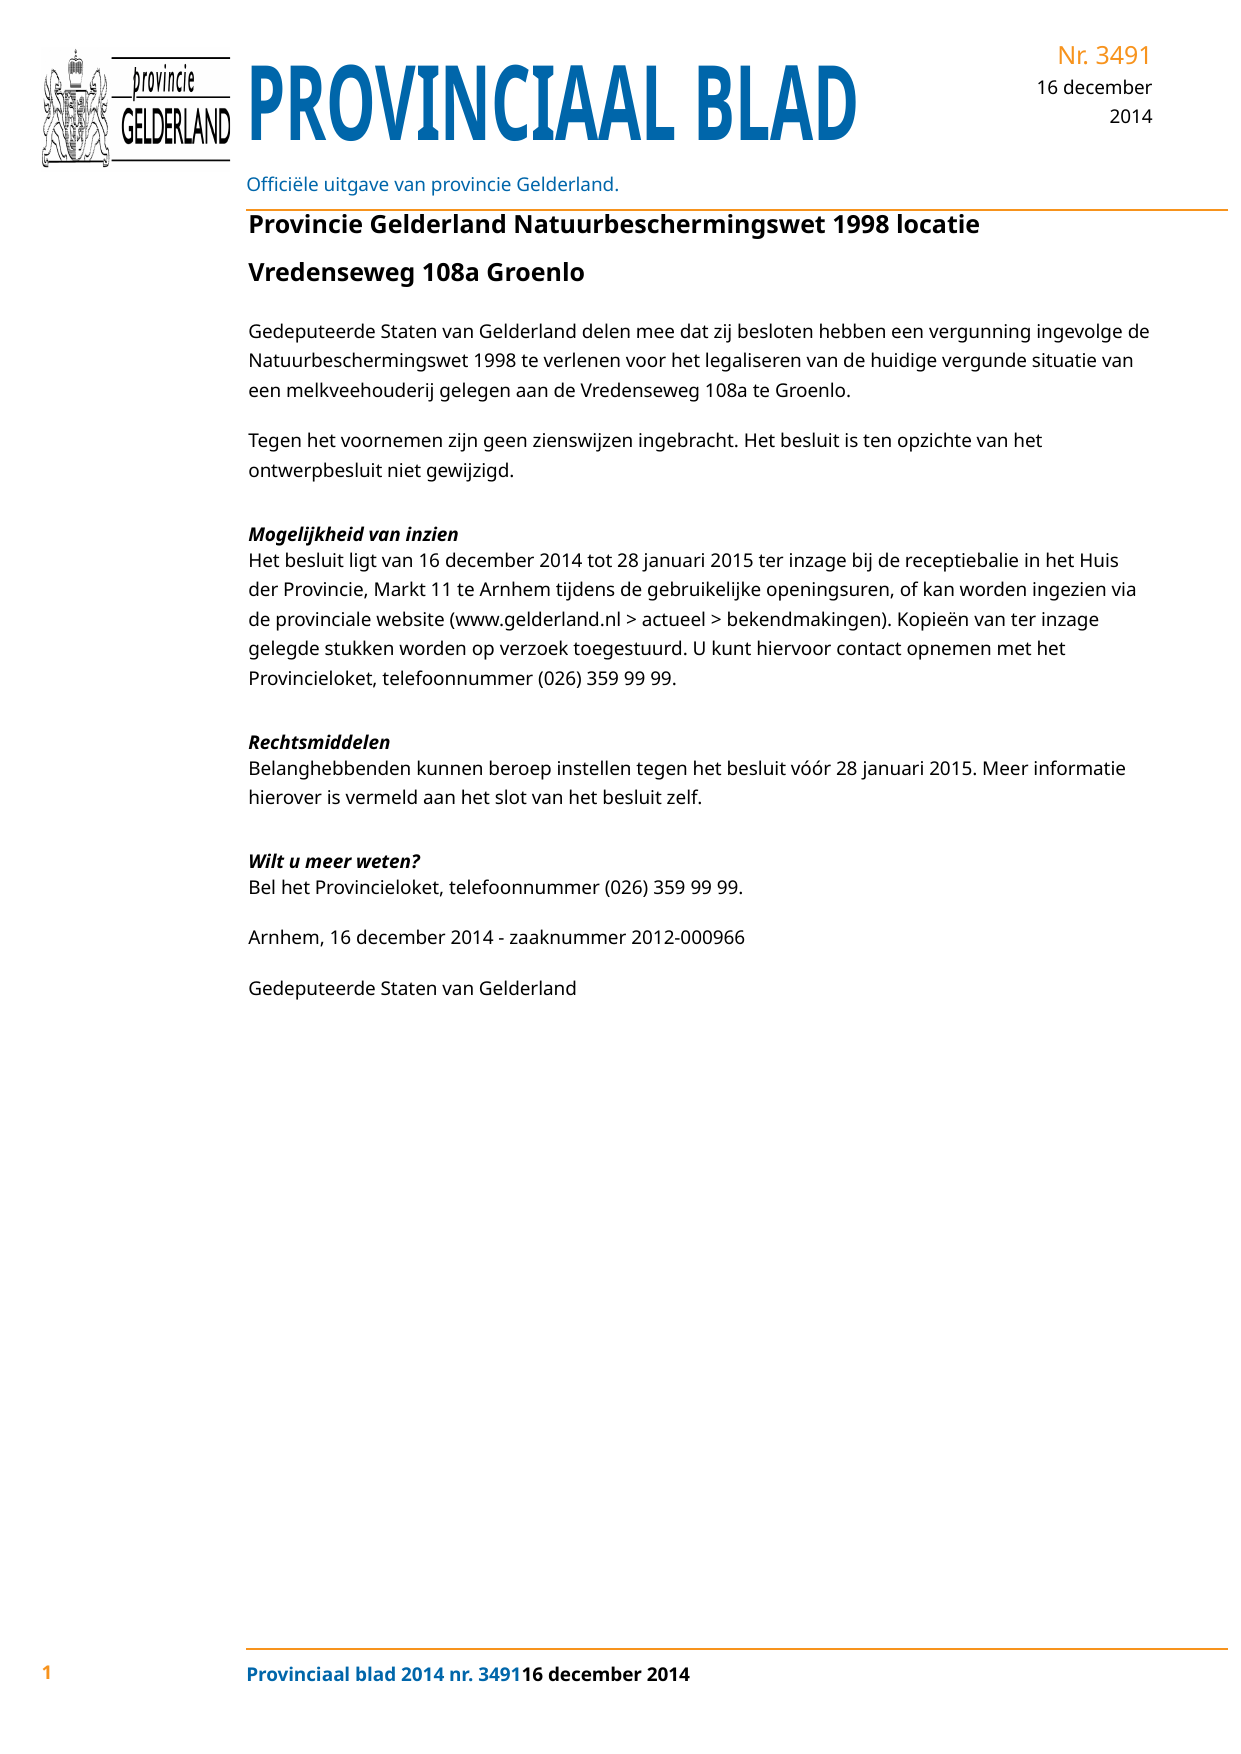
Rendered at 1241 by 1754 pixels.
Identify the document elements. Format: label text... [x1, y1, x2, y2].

text Gedeputeerde Staten van Gelderland delen mee dat zij besloten hebben een vergunning ingevolge de Natuurbeschermingswet 1998 te verlenen voor het legaliseren van de huidige vergunde situatie van een melkveehouderij gelegen aan de Vredenseweg 108a te Groenlo. [248, 318, 1152, 403]
text Rechtsmiddelen [248, 729, 1152, 755]
text Bel het Provincieloket, telefoonnummer (026) 359 99 99. [248, 874, 1152, 900]
text Tegen het voornemen zijn geen zienswijzen ingebracht. Het besluit is ten opzichte van het ontwerpbesluit niet gewijzigd. [248, 427, 1152, 483]
text Belanghebbenden kunnen beroep instellen tegen het besluit vóór 28 januari 2015. Meer informatie hierover is vermeld aan het slot van het besluit zelf. [248, 755, 1152, 810]
text Provincie Gelderland Natuurbeschermingswet 1998 locatie Vredenseweg 108a Groenlo [248, 211, 1152, 288]
text Arnhem, 16 december 2014 - zaaknummer 2012-000966 [248, 924, 1152, 950]
text Wilt u meer weten? [248, 848, 1152, 874]
text Mogelijkheid van inzien [248, 521, 1152, 547]
text Het besluit ligt van 16 december 2014 tot 28 januari 2015 ter inzage bij de receptiebalie in het Huis der Provincie, Markt 11 te Arnhem tijdens de gebruikelijke openingsuren, of kan worden ingezien via de provinciale website (www.gelderland.nl > actueel > bekendmakingen). Kopieën van ter inzage gelegde stukken worden op verzoek toegestuurd. U kunt hiervoor contact opnemen met het Provincieloket, telefoonnummer (026) 359 99 99. [248, 547, 1152, 691]
text Gedeputeerde Staten van Gelderland [248, 975, 1152, 1001]
picture [41, 47, 231, 172]
